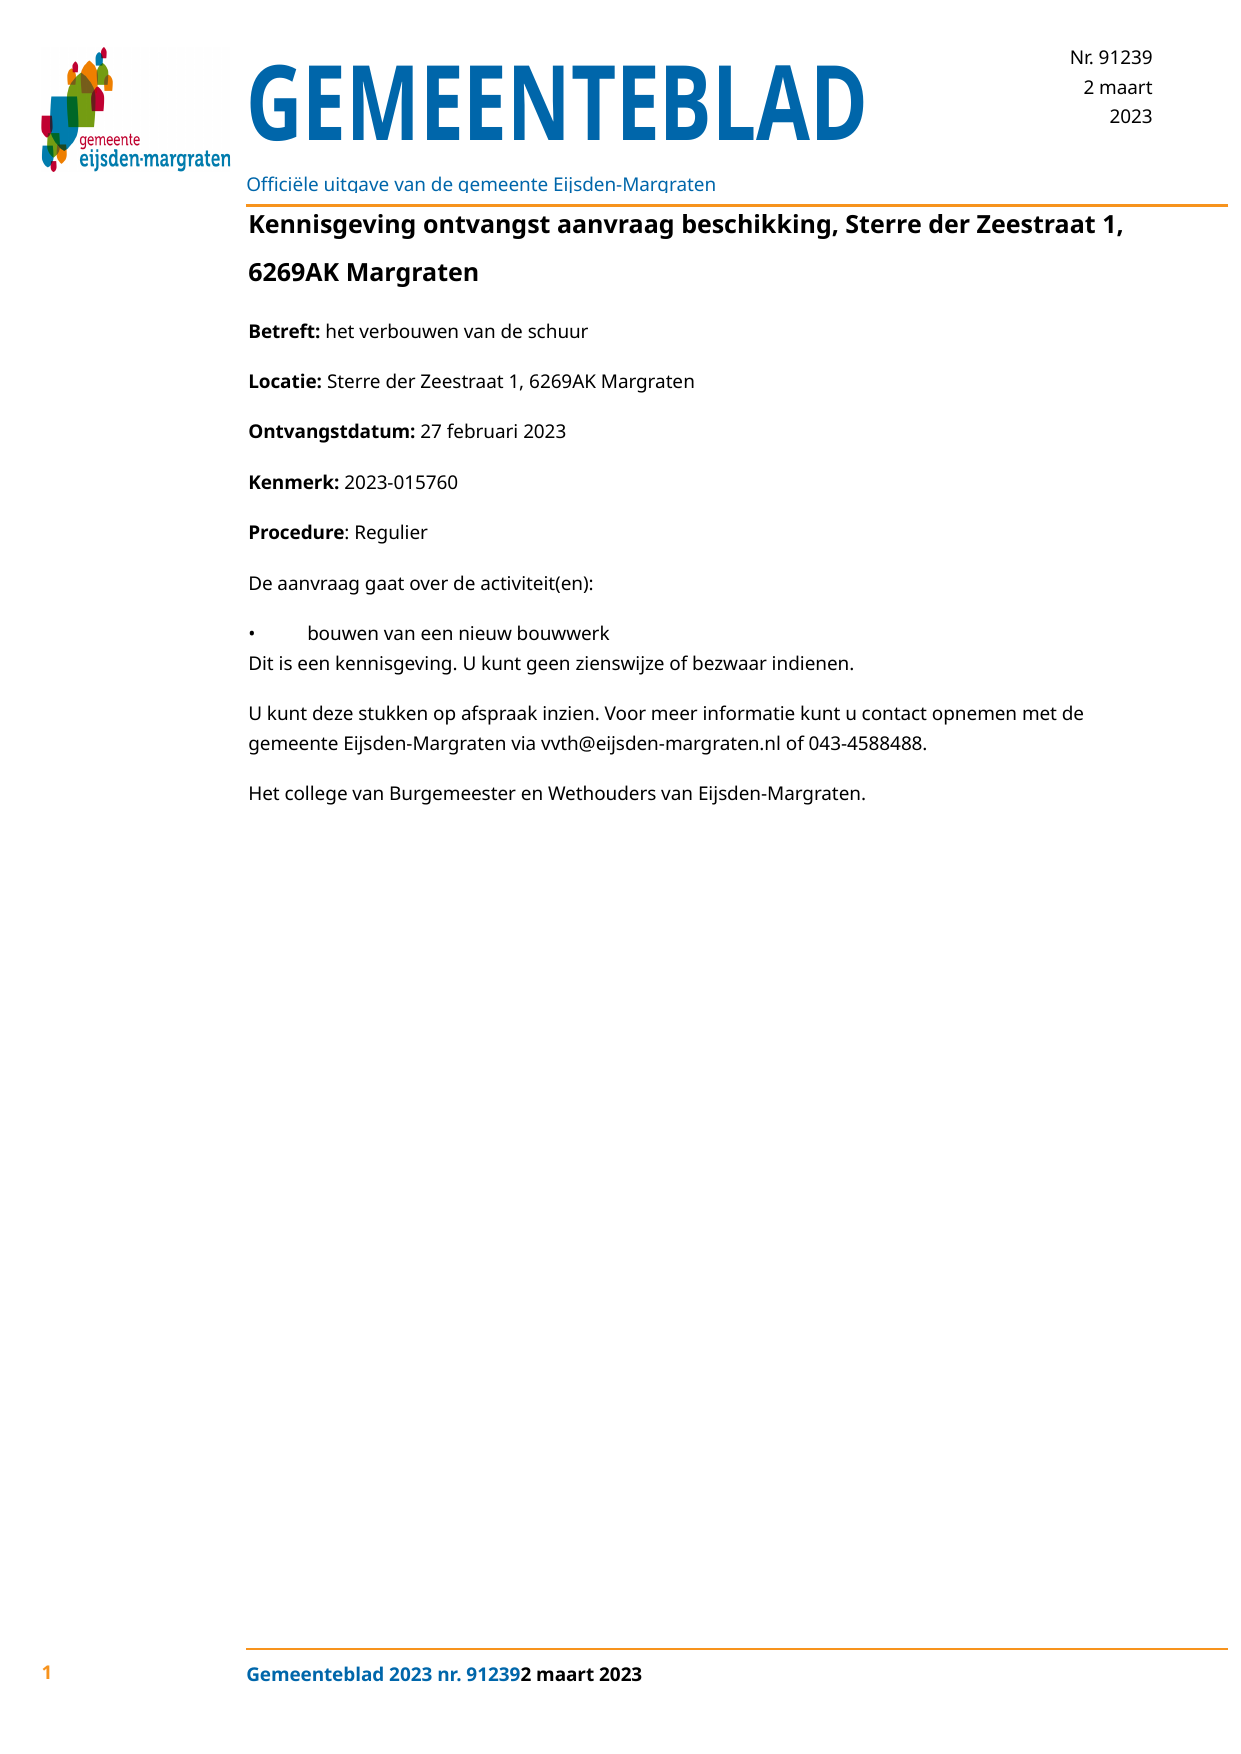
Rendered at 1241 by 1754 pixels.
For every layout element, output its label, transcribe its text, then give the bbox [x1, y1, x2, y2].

text Procedure: Regulier [248, 519, 1152, 545]
picture [41, 47, 231, 172]
text U kunt deze stukken op afspraak inzien. Voor meer informatie kunt u contact opnemen met de gemeente Eijsden-Margraten via vvth@eijsden-margraten.nl of 043-4588488. [248, 700, 1152, 756]
text Kennisgeving ontvangst aanvraag beschikking, Sterre der Zeestraat 1, 6269AK Margraten [248, 207, 1152, 288]
text Ontvangstdatum: 27 februari 2023 [248, 419, 1152, 444]
text Locatie: Sterre der Zeestraat 1, 6269AK Margraten [248, 368, 1152, 394]
text Kenmerk: 2023-015760 [248, 469, 1152, 495]
text De aanvraag gaat over de activiteit(en): [248, 570, 1152, 596]
text Dit is een kennisgeving. U kunt geen zienswijze of bezwaar indienen. [248, 650, 1152, 676]
list bouwen van een nieuw bouwwerk [248, 620, 1152, 646]
text Het college van Burgemeester en Wethouders van Eijsden-Margraten. [248, 780, 1152, 806]
text Betreft: het verbouwen van de schuur [248, 318, 1152, 344]
